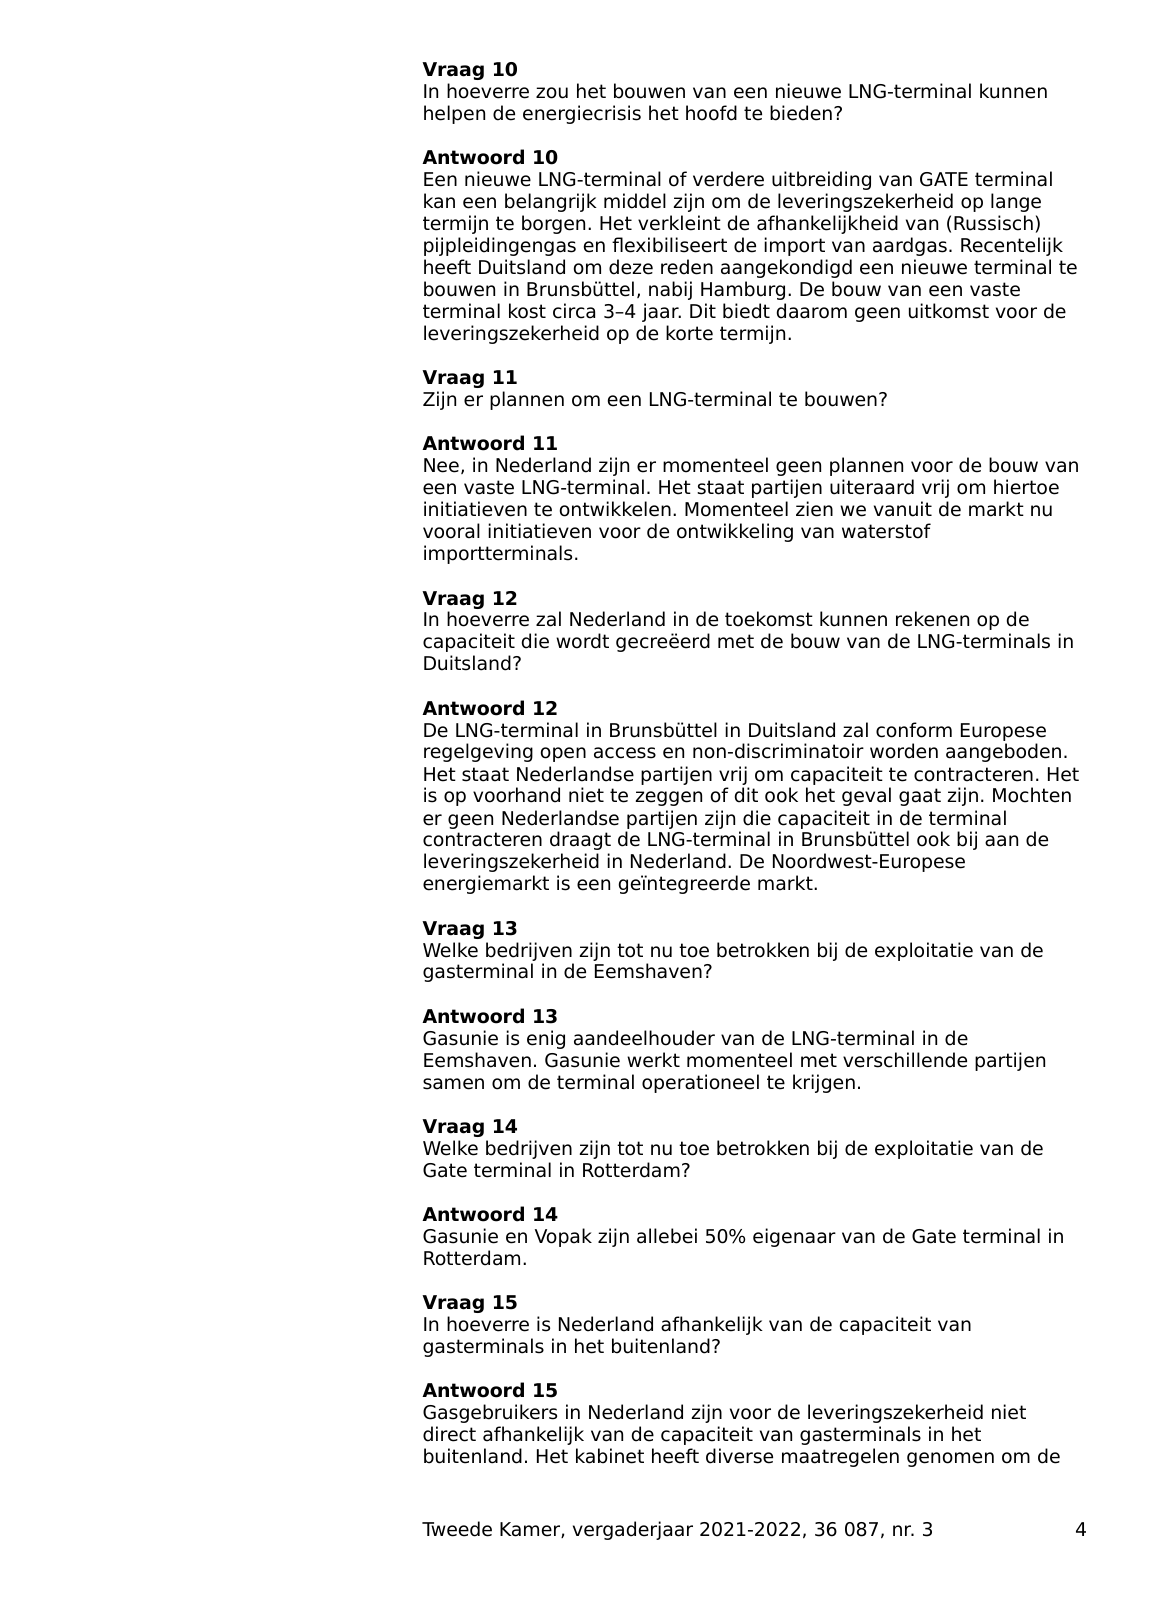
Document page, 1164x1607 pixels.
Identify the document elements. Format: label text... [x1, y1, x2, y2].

subtitle Vraag 12 [422, 587, 1087, 609]
text Gasgebruikers in Nederland zijn voor de leveringszekerheid niet direct afhankelijk van de capaciteit van gasterminals in het buitenland. Het kabinet heeft diverse maatregelen genomen om de [422, 1402, 1087, 1468]
text Een nieuwe LNG-terminal of verdere uitbreiding van GATE terminal kan een belangrijk middel zijn om de leveringszekerheid op lange termijn te borgen. Het verkleint de afhankelijkheid van (Russisch) pijpleidingengas en flexibiliseert de import van aardgas. Recentelijk heeft Duitsland om deze reden aangekondigd een nieuwe terminal te bouwen in Brunsbüttel, nabij Hamburg. De bouw van een vaste terminal kost circa 3–4 jaar. Dit biedt daarom geen uitkomst voor de leveringszekerheid op de korte termijn. [422, 169, 1087, 345]
subtitle Vraag 13 [422, 917, 1087, 939]
text In hoeverre zou het bouwen van een nieuwe LNG-terminal kunnen helpen de energiecrisis het hoofd te bieden? [422, 81, 1087, 125]
subtitle Vraag 14 [422, 1116, 1087, 1138]
subtitle Antwoord 14 [422, 1204, 1087, 1226]
text In hoeverre is Nederland afhankelijk van de capaciteit van gasterminals in het buitenland? [422, 1314, 1087, 1358]
text Nee, in Nederland zijn er momenteel geen plannen voor de bouw van een vaste LNG-terminal. Het staat partijen uiteraard vrij om hiertoe initiatieven te ontwikkelen. Momenteel zien we vanuit de markt nu vooral initiatieven voor de ontwikkeling van waterstof importterminals. [422, 455, 1087, 565]
subtitle Vraag 15 [422, 1292, 1087, 1314]
text Welke bedrijven zijn tot nu toe betrokken bij de exploitatie van de gasterminal in de Eemshaven? [422, 939, 1087, 983]
text De LNG-terminal in Brunsbüttel in Duitsland zal conform Europese regelgeving open access en non-discriminatoir worden aangeboden. Het staat Nederlandse partijen vrij om capaciteit te contracteren. Het is op voorhand niet te zeggen of dit ook het geval gaat zijn. Mochten er geen Nederlandse partijen zijn die capaciteit in de terminal contracteren draagt de LNG-terminal in Brunsbüttel ook bij aan de leveringszekerheid in Nederland. De Noordwest-Europese energiemarkt is een geïntegreerde markt. [422, 719, 1087, 895]
subtitle Antwoord 12 [422, 697, 1087, 719]
text Welke bedrijven zijn tot nu toe betrokken bij de exploitatie van de Gate terminal in Rotterdam? [422, 1138, 1087, 1182]
subtitle Antwoord 15 [422, 1380, 1087, 1402]
text Gasunie en Vopak zijn allebei 50% eigenaar van de Gate terminal in Rotterdam. [422, 1226, 1087, 1270]
subtitle Antwoord 13 [422, 1006, 1087, 1028]
subtitle Vraag 11 [422, 367, 1087, 389]
subtitle Antwoord 11 [422, 433, 1087, 455]
subtitle Vraag 10 [422, 59, 1087, 81]
text Zijn er plannen om een LNG-terminal te bouwen? [422, 389, 1087, 411]
text In hoeverre zal Nederland in de toekomst kunnen rekenen op de capaciteit die wordt gecreëerd met de bouw van de LNG-terminals in Duitsland? [422, 609, 1087, 675]
text Gasunie is enig aandeelhouder van de LNG-terminal in de Eemshaven. Gasunie werkt momenteel met verschillende partijen samen om de terminal operationeel te krijgen. [422, 1028, 1087, 1093]
subtitle Antwoord 10 [422, 147, 1087, 169]
